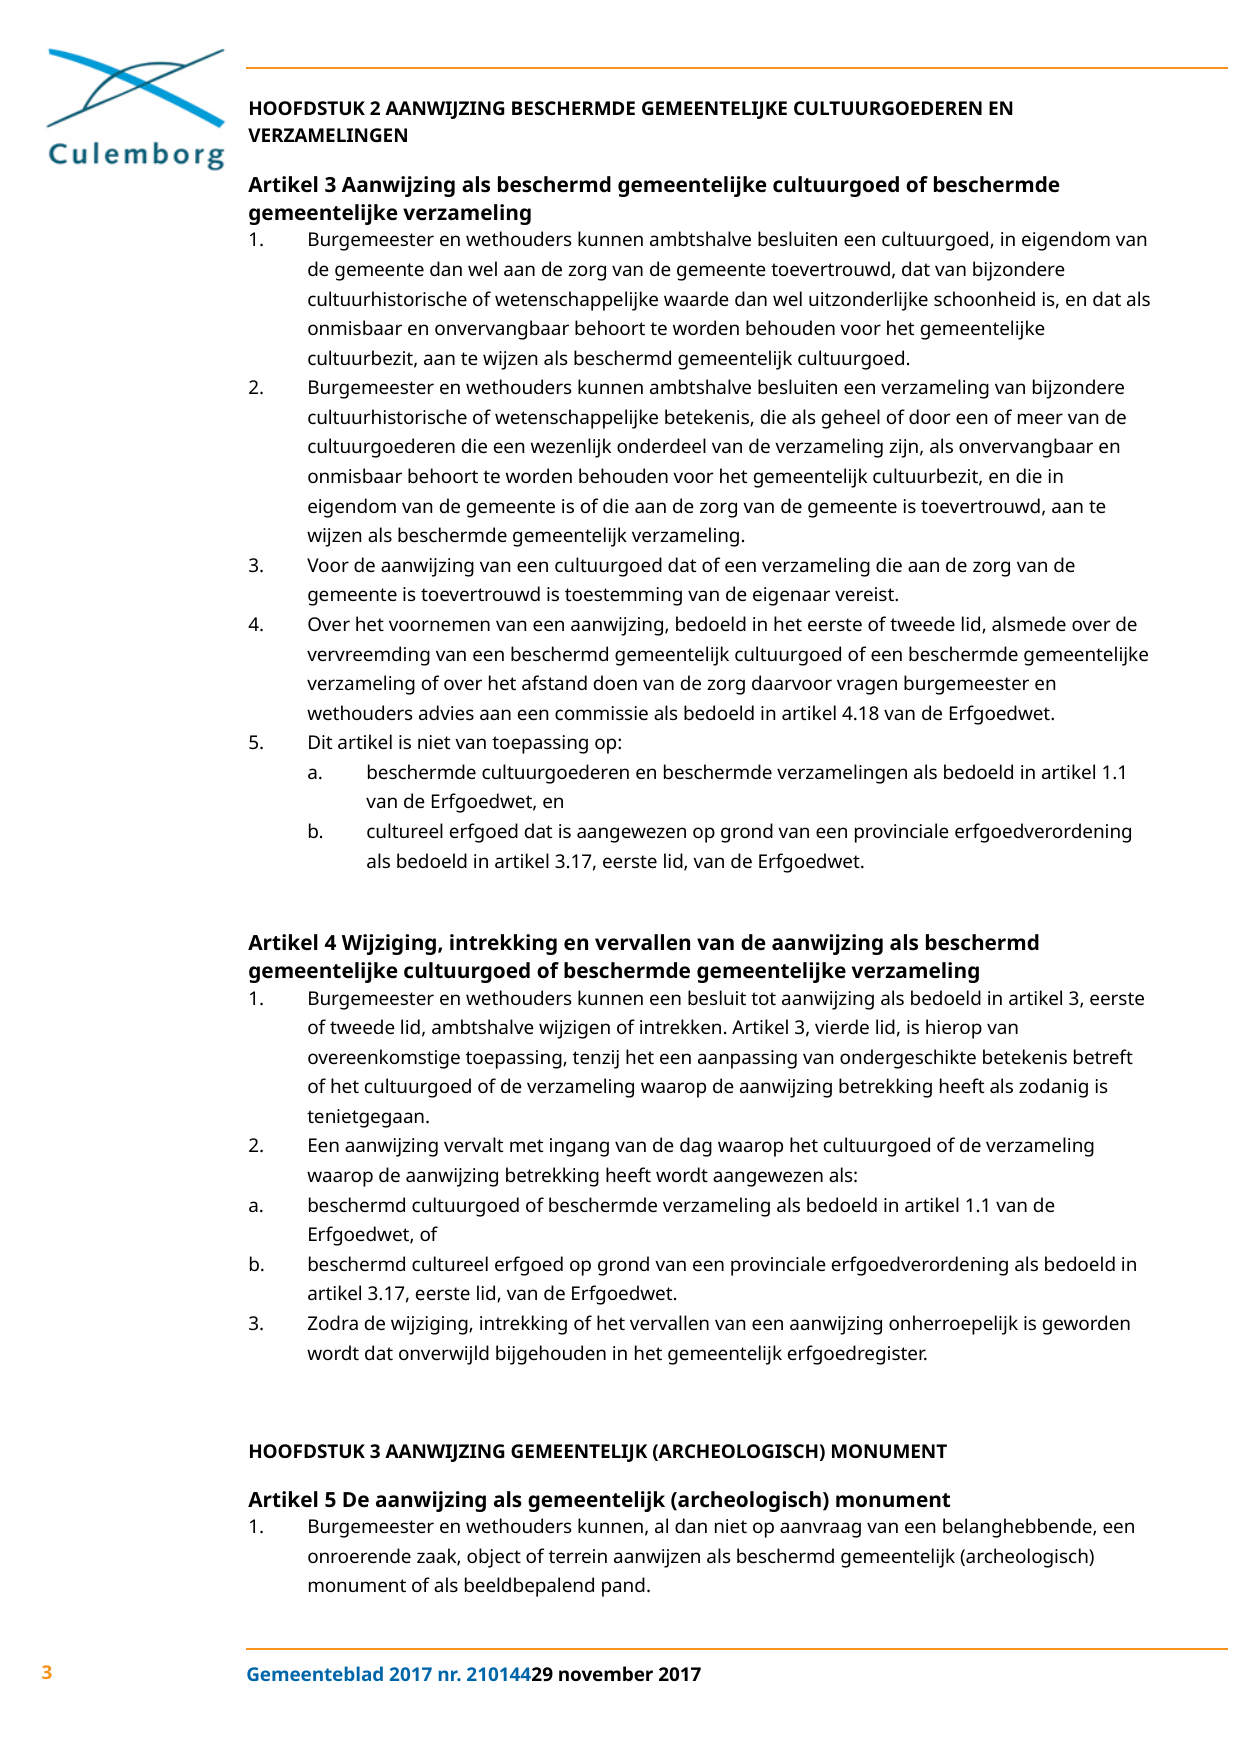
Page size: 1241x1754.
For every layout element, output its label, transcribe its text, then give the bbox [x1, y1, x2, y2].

list Burgemeester en wethouders kunnen, al dan niet op aanvraag van een belanghebbende, een onroerende zaak, object of terrein aanwijzen als beschermd gemeentelijk (archeologisch) monument of als beeldbepalend pand. [248, 1513, 1152, 1598]
text HOOFDSTUK 2 AANWIJZING BESCHERMDE GEMEENTELIJKE CULTUURGOEDEREN EN VERZAMELINGEN [248, 95, 1152, 149]
list Dit artikel is niet van toepassing op: [248, 729, 1152, 755]
list beschermd cultuurgoed of beschermde verzameling als bedoeld in artikel 1.1 van de Erfgoedwet, of [248, 1192, 1152, 1247]
list Voor de aanwijzing van een cultuurgoed dat of een verzameling die aan de zorg van de gemeente is toevertrouwd is toestemming van de eigenaar vereist. [248, 552, 1152, 607]
list Over het voornemen van een aanwijzing, bedoeld in het eerste of tweede lid, alsmede over de vervreemding van een beschermd gemeentelijk cultuurgoed of een beschermde gemeentelijke verzameling of over het afstand doen van de zorg daarvoor vragen burgemeester en wethouders advies aan een commissie als bedoeld in artikel 4.18 van de Erfgoedwet. [248, 611, 1152, 726]
list cultureel erfgoed dat is aangewezen op grond van een provinciale erfgoedverordening als bedoeld in artikel 3.17, eerste lid, van de Erfgoedwet. [307, 818, 1152, 874]
text HOOFDSTUK 3 AANWIJZING GEMEENTELIJK (ARCHEOLOGISCH) MONUMENT [248, 1436, 1152, 1464]
text Artikel 4 Wijziging, intrekking en vervallen van de aanwijzing als beschermd gemeentelijke cultuurgoed of beschermde gemeentelijke verzameling [248, 928, 1152, 985]
list Een aanwijzing vervalt met ingang van de dag waarop het cultuurgoed of de verzameling waarop de aanwijzing betrekking heeft wordt aangewezen als: [248, 1133, 1152, 1188]
list Burgemeester en wethouders kunnen ambtshalve besluiten een cultuurgoed, in eigendom van de gemeente dan wel aan de zorg van de gemeente toevertrouwd, dat van bijzondere cultuurhistorische of wetenschappelijke waarde dan wel uitzonderlijke schoonheid is, en dat als onmisbaar en onvervangbaar behoort te worden behouden voor het gemeentelijke cultuurbezit, aan te wijzen als beschermd gemeentelijk cultuurgoed. [248, 227, 1152, 371]
list Burgemeester en wethouders kunnen ambtshalve besluiten een verzameling van bijzondere cultuurhistorische of wetenschappelijke betekenis, die als geheel of door een of meer van de cultuurgoederen die een wezenlijk onderdeel van de verzameling zijn, als onvervangbaar en onmisbaar behoort te worden behouden voor het gemeentelijk cultuurbezit, en die in eigendom van de gemeente is of die aan de zorg van de gemeente is toevertrouwd, aan te wijzen als beschermde gemeentelijk verzameling. [248, 374, 1152, 548]
list Zodra de wijziging, intrekking of het vervallen van een aanwijzing onherroepelijk is geworden wordt dat onverwijld bijgehouden in het gemeentelijk erfgoedregister. [248, 1310, 1152, 1366]
list beschermde cultuurgoederen en beschermde verzamelingen als bedoeld in artikel 1.1 van de Erfgoedwet, en [307, 759, 1152, 814]
list beschermd cultureel erfgoed op grond van een provinciale erfgoedverordening als bedoeld in artikel 3.17, eerste lid, van de Erfgoedwet. [248, 1251, 1152, 1306]
picture [41, 47, 231, 172]
list Burgemeester en wethouders kunnen een besluit tot aanwijzing als bedoeld in artikel 3, eerste of tweede lid, ambtshalve wijzigen of intrekken. Artikel 3, vierde lid, is hierop van overeenkomstige toepassing, tenzij het een aanpassing van ondergeschikte betekenis betreft of het cultuurgoed of de verzameling waarop de aanwijzing betrekking heeft als zodanig is tenietgegaan. [248, 985, 1152, 1129]
text Artikel 5 De aanwijzing als gemeentelijk (archeologisch) monument [248, 1485, 1152, 1513]
text Artikel 3 Aanwijzing als beschermd gemeentelijke cultuurgoed of beschermde gemeentelijke verzameling [248, 170, 1152, 227]
